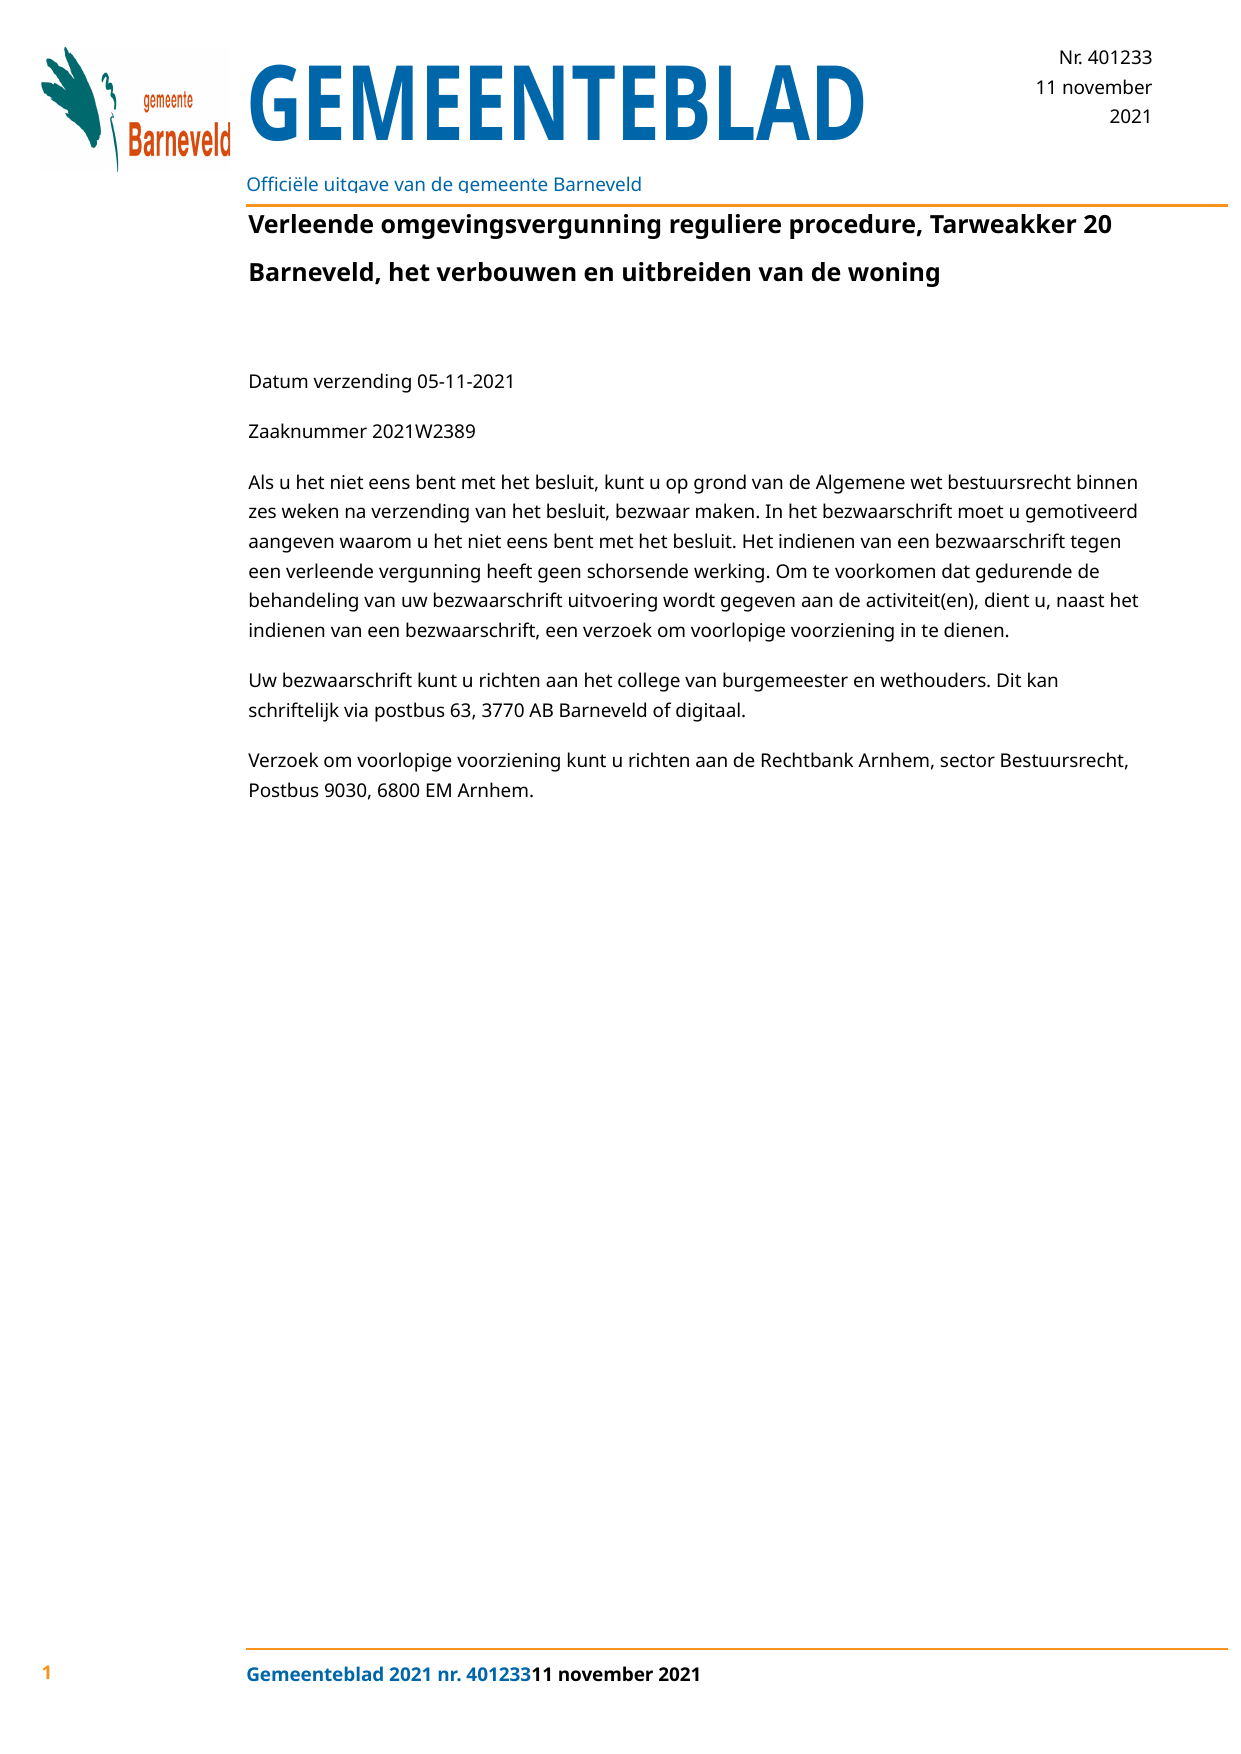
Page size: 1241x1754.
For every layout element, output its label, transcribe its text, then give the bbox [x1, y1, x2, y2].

text Verleende omgevingsvergunning reguliere procedure, Tarweakker 20 Barneveld, het verbouwen en uitbreiden van de woning [248, 207, 1152, 288]
text Uw bezwaarschrift kunt u richten aan het college van burgemeester en wethouders. Dit kan schriftelijk via postbus 63, 3770 AB Barneveld of digitaal. [248, 667, 1152, 723]
picture [41, 47, 231, 172]
text Verzoek om voorlopige voorziening kunt u richten aan de Rechtbank Arnhem, sector Bestuursrecht, Postbus 9030, 6800 EM Arnhem. [248, 747, 1152, 803]
text Datum verzending 05-11-2021 [248, 368, 1152, 394]
text Zaaknummer 2021W2389 [248, 419, 1152, 444]
text Als u het niet eens bent met het besluit, kunt u op grond van de Algemene wet bestuursrecht binnen zes weken na verzending van het besluit, bezwaar maken. In het bezwaarschrift moet u gemotiveerd aangeven waarom u het niet eens bent met het besluit. Het indienen van een bezwaarschrift tegen een verleende vergunning heeft geen schorsende werking. Om te voorkomen dat gedurende de behandeling van uw bezwaarschrift uitvoering wordt gegeven aan de activiteit(en), dient u, naast het indienen van een bezwaarschrift, een verzoek om voorlopige voorziening in te dienen. [248, 469, 1152, 643]
